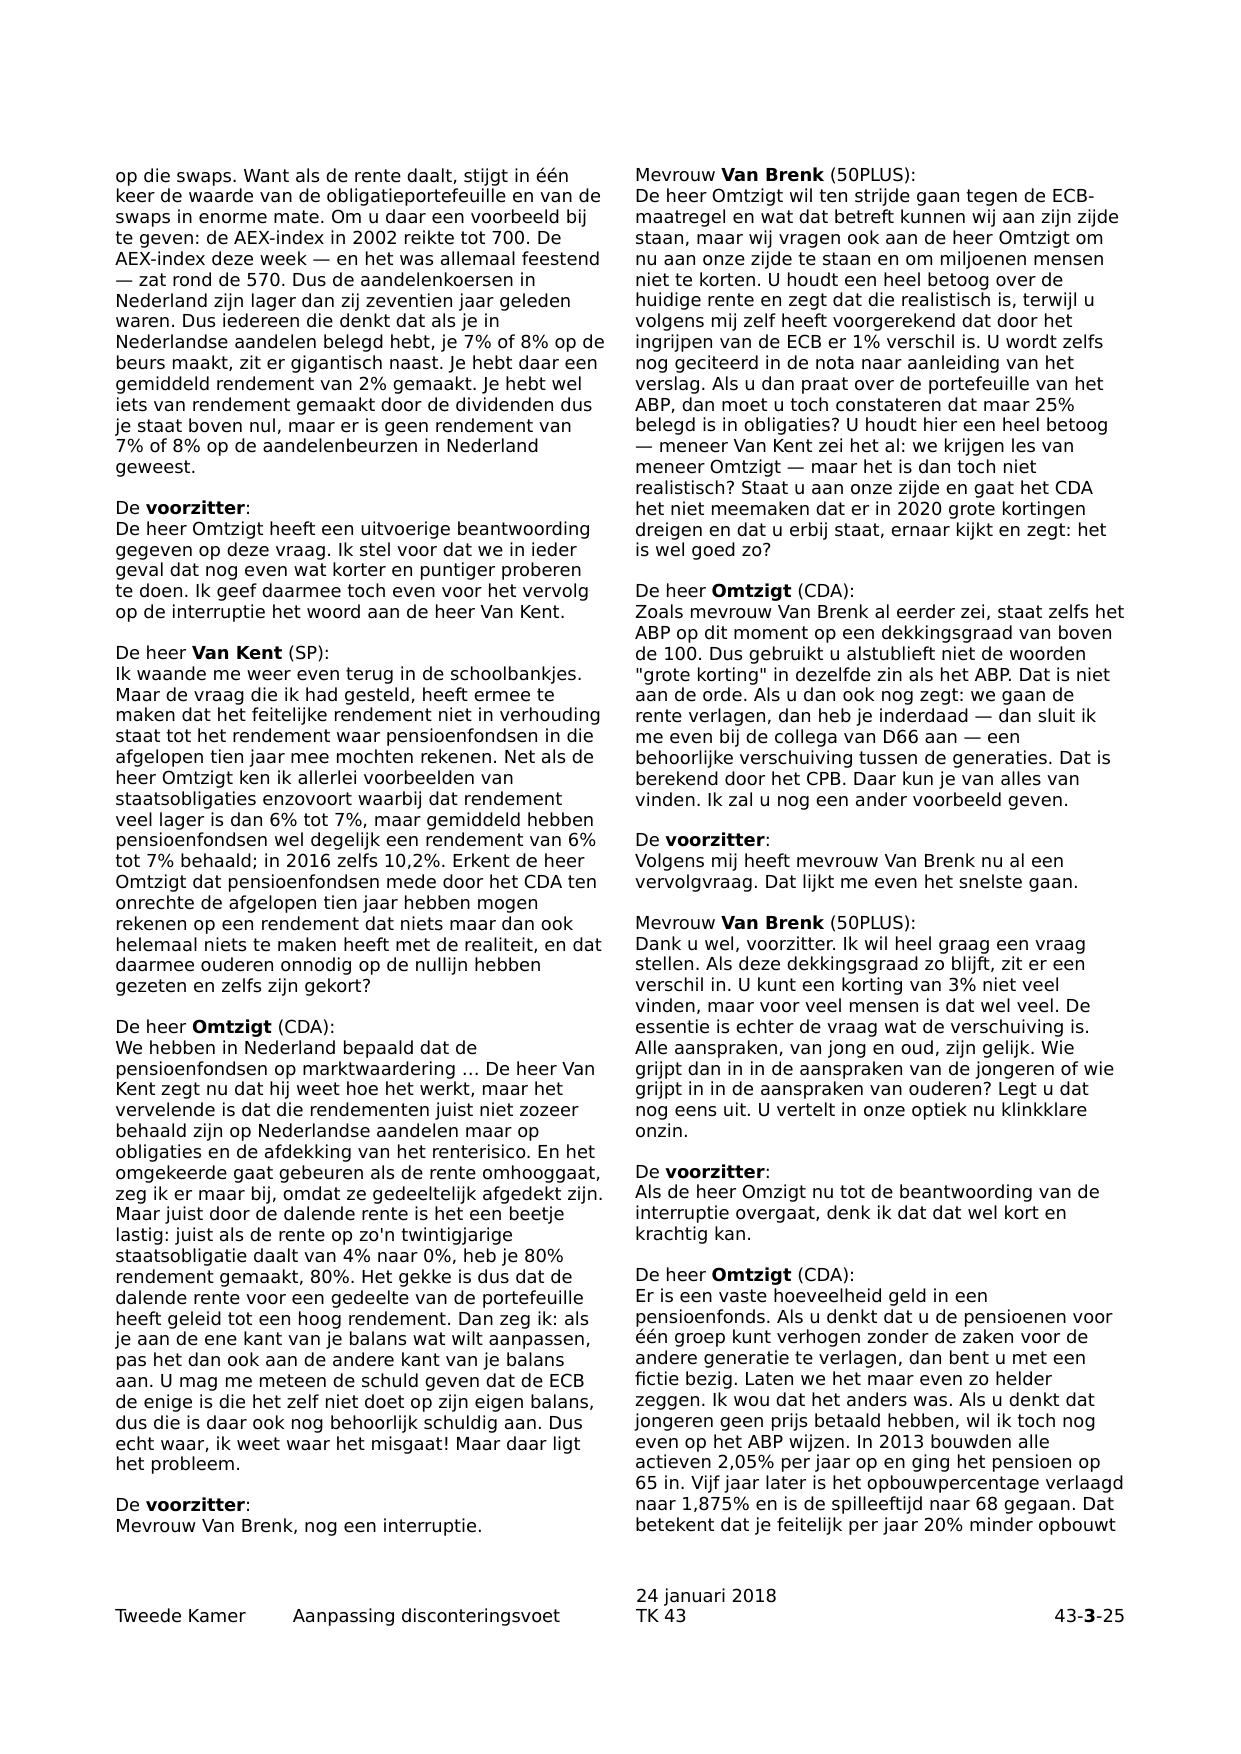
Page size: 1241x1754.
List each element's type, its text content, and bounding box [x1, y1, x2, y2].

text De voorzitter: [115, 498, 605, 518]
text De heer Van Kent (SP): [115, 643, 605, 663]
text De voorzitter: [635, 830, 1125, 851]
text De heer Omtzigt (CDA): [115, 1017, 605, 1037]
text Mevrouw Van Brenk (50PLUS): [635, 165, 1125, 186]
text Als de heer Omzigt nu tot de beantwoording van de interruptie overgaat, denk ik dat dat wel kort en krachtig kan. [635, 1182, 1125, 1245]
text We hebben in Nederland bepaald dat de pensioenfondsen op marktwaardering … De heer Van Kent zegt nu dat hij weet hoe het werkt, maar het vervelende is dat die rendementen juist niet zozeer behaald zijn op Nederlandse aandelen maar op obligaties en de afdekking van het renterisico. En het omgekeerde gaat gebeuren als de rente omhooggaat, zeg ik er maar bij, omdat ze gedeeltelijk afgedekt zijn. Maar juist door de dalende rente is het een beetje lastig: juist als de rente op zo'n twintigjarige staatsobligatie daalt van 4% naar 0%, heb je 80% rendement gemaakt, 80%. Het gekke is dus dat de dalende rente voor een gedeelte van de portefeuille heeft geleid tot een hoog rendement. Dan zeg ik: als je aan de ene kant van je balans wat wilt aanpassen, pas het dan ook aan de andere kant van je balans aan. U mag me meteen de schuld geven dat de ECB de enige is die het zelf niet doet op zijn eigen balans, dus die is daar ook nog behoorlijk schuldig aan. Dus echt waar, ik weet waar het misgaat! Maar daar ligt het probleem. [115, 1037, 605, 1475]
text De heer Omtzigt (CDA): [635, 581, 1125, 602]
text Er is een vaste hoeveelheid geld in een pensioenfonds. Als u denkt dat u de pensioenen voor één groep kunt verhogen zonder de zaken voor de andere generatie te verlagen, dan bent u met een fictie bezig. Laten we het maar even zo helder zeggen. Ik wou dat het anders was. Als u denkt dat jongeren geen prijs betaald hebben, wil ik toch nog even op het ABP wijzen. In 2013 bouwden alle actieven 2,05% per jaar op en ging het pensioen op 65 in. Vijf jaar later is het opbouwpercentage verlaagd naar 1,875% en is de spilleeftijd naar 68 gegaan. Dat betekent dat je feitelijk per jaar 20% minder opbouwt [635, 1286, 1125, 1536]
text Mevrouw Van Brenk (50PLUS): [635, 912, 1125, 933]
text De heer Omtzigt wil ten strijde gaan tegen de ECB-maatregel en wat dat betreft kunnen wij aan zijn zijde staan, maar wij vragen ook aan de heer Omtzigt om nu aan onze zijde te staan en om miljoenen mensen niet te korten. U houdt een heel betoog over de huidige rente en zegt dat die realistisch is, terwijl u volgens mij zelf heeft voorgerekend dat door het ingrijpen van de ECB er 1% verschil is. U wordt zelfs nog geciteerd in de nota naar aanleiding van het verslag. Als u dan praat over de portefeuille van het ABP, dan moet u toch constateren dat maar 25% belegd is in obligaties? U houdt hier een heel betoog — meneer Van Kent zei het al: we krijgen les van meneer Omtzigt — maar het is dan toch niet realistisch? Staat u aan onze zijde en gaat het CDA het niet meemaken dat er in 2020 grote kortingen dreigen en dat u erbij staat, ernaar kijkt en zegt: het is wel goed zo? [635, 186, 1125, 561]
text op die swaps. Want als de rente daalt, stijgt in één keer de waarde van de obligatieportefeuille en van de swaps in enorme mate. Om u daar een voorbeeld bij te geven: de AEX-index in 2002 reikte tot 700. De AEX-index deze week — en het was allemaal feestend — zat rond de 570. Dus de aandelenkoersen in Nederland zijn lager dan zij zeventien jaar geleden waren. Dus iedereen die denkt dat als je in Nederlandse aandelen belegd hebt, je 7% of 8% op de beurs maakt, zit er gigantisch naast. Je hebt daar een gemiddeld rendement van 2% gemaakt. Je hebt wel iets van rendement gemaakt door de dividenden dus je staat boven nul, maar er is geen rendement van 7% of 8% op de aandelenbeurzen in Nederland geweest. [115, 165, 605, 478]
text De heer Omtzigt heeft een uitvoerige beantwoording gegeven op deze vraag. Ik stel voor dat we in ieder geval dat nog even wat korter en puntiger proberen te doen. Ik geef daarmee toch even voor het vervolg op de interruptie het woord aan de heer Van Kent. [115, 518, 605, 623]
text Dank u wel, voorzitter. Ik wil heel graag een vraag stellen. Als deze dekkingsgraad zo blijft, zit er een verschil in. U kunt een korting van 3% niet veel vinden, maar voor veel mensen is dat wel veel. De essentie is echter de vraag wat de verschuiving is. Alle aanspraken, van jong en oud, zijn gelijk. Wie grijpt dan in in de aanspraken van de jongeren of wie grijpt in in de aanspraken van ouderen? Legt u dat nog eens uit. U vertelt in onze optiek nu klinkklare onzin. [635, 933, 1125, 1142]
text Volgens mij heeft mevrouw Van Brenk nu al een vervolgvraag. Dat lijkt me even het snelste gaan. [635, 851, 1125, 892]
text Zoals mevrouw Van Brenk al eerder zei, staat zelfs het ABP op dit moment op een dekkingsgraad van boven de 100. Dus gebruikt u alstublieft niet de woorden "grote korting" in dezelfde zin als het ABP. Dat is niet aan de orde. Als u dan ook nog zegt: we gaan de rente verlagen, dan heb je inderdaad — dan sluit ik me even bij de collega van D66 aan — een behoorlijke verschuiving tussen de generaties. Dat is berekend door het CPB. Daar kun je van alles van vinden. Ik zal u nog een ander voorbeeld geven. [635, 602, 1125, 810]
text De voorzitter: [115, 1495, 605, 1516]
text Ik waande me weer even terug in de schoolbankjes. Maar de vraag die ik had gesteld, heeft ermee te maken dat het feitelijke rendement niet in verhouding staat tot het rendement waar pensioenfondsen in die afgelopen tien jaar mee mochten rekenen. Net als de heer Omtzigt ken ik allerlei voorbeelden van staatsobligaties enzovoort waarbij dat rendement veel lager is dan 6% tot 7%, maar gemiddeld hebben pensioenfondsen wel degelijk een rendement van 6% tot 7% behaald; in 2016 zelfs 10,2%. Erkent de heer Omtzigt dat pensioenfondsen mede door het CDA ten onrechte de afgelopen tien jaar hebben mogen rekenen op een rendement dat niets maar dan ook helemaal niets te maken heeft met de realiteit, en dat daarmee ouderen onnodig op de nullijn hebben gezeten en zelfs zijn gekort? [115, 663, 605, 997]
text De voorzitter: [635, 1162, 1125, 1182]
text Mevrouw Van Brenk, nog een interruptie. [115, 1516, 605, 1537]
text De heer Omtzigt (CDA): [635, 1265, 1125, 1286]
